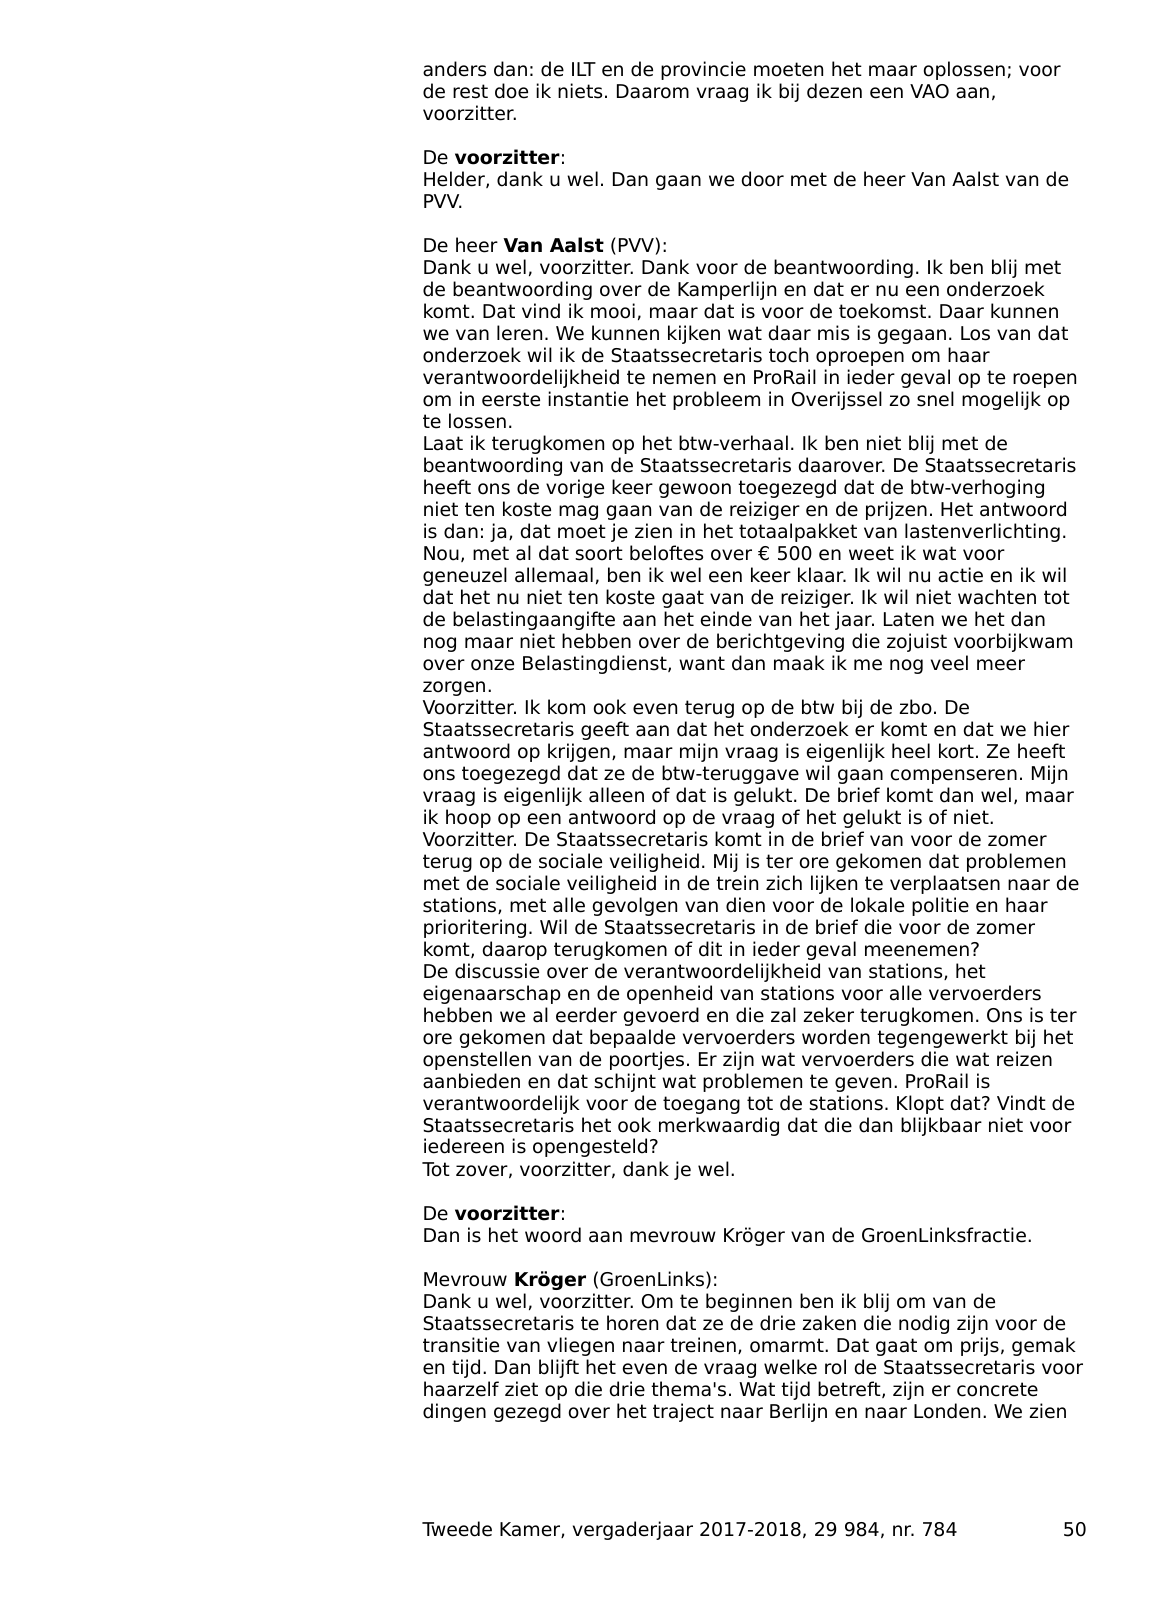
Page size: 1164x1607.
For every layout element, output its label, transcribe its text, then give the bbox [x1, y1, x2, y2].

text anders dan: de ILT en de provincie moeten het maar oplossen; voor de rest doe ik niets. Daarom vraag ik bij dezen een VAO aan, voorzitter. [422, 59, 1087, 125]
text Dan is het woord aan mevrouw Kröger van de GroenLinksfractie. [422, 1224, 1087, 1247]
text Mevrouw Kröger (GroenLinks): [422, 1269, 1087, 1291]
text De voorzitter: [422, 1203, 1087, 1224]
text Dank u wel, voorzitter. Om te beginnen ben ik blij om van de Staatssecretaris te horen dat ze de drie zaken die nodig zijn voor de transitie van vliegen naar treinen, omarmt. Dat gaat om prijs, gemak en tijd. Dan blijft het even de vraag welke rol de Staatssecretaris voor haarzelf ziet op die drie thema's. Wat tijd betreft, zijn er concrete dingen gezegd over het traject naar Berlijn en naar Londen. We zien [422, 1291, 1087, 1423]
text Dank u wel, voorzitter. Dank voor de beantwoording. Ik ben blij met de beantwoording over de Kamperlijn en dat er nu een onderzoek komt. Dat vind ik mooi, maar dat is voor de toekomst. Daar kunnen we van leren. We kunnen kijken wat daar mis is gegaan. Los van dat onderzoek wil ik de Staatssecretaris toch oproepen om haar verantwoordelijkheid te nemen en ProRail in ieder geval op te roepen om in eerste instantie het probleem in Overijssel zo snel mogelijk op te lossen. [422, 257, 1087, 433]
text Laat ik terugkomen op het btw-verhaal. Ik ben niet blij met de beantwoording van de Staatssecretaris daarover. De Staatssecretaris heeft ons de vorige keer gewoon toegezegd dat de btw-verhoging niet ten koste mag gaan van de reiziger en de prijzen. Het antwoord is dan: ja, dat moet je zien in het totaalpakket van lastenverlichting. Nou, met al dat soort beloftes over € 500 en weet ik wat voor geneuzel allemaal, ben ik wel een keer klaar. Ik wil nu actie en ik wil dat het nu niet ten koste gaat van de reiziger. Ik wil niet wachten tot de belastingaangifte aan het einde van het jaar. Laten we het dan nog maar niet hebben over de berichtgeving die zojuist voorbijkwam over onze Belastingdienst, want dan maak ik me nog veel meer zorgen. [422, 433, 1087, 697]
text Voorzitter. De Staatssecretaris komt in de brief van voor de zomer terug op de sociale veiligheid. Mij is ter ore gekomen dat problemen met de sociale veiligheid in de trein zich lijken te verplaatsen naar de stations, met alle gevolgen van dien voor de lokale politie en haar prioritering. Wil de Staatssecretaris in de brief die voor de zomer komt, daarop terugkomen of dit in ieder geval meenemen? [422, 829, 1087, 961]
text Voorzitter. Ik kom ook even terug op de btw bij de zbo. De Staatssecretaris geeft aan dat het onderzoek er komt en dat we hier antwoord op krijgen, maar mijn vraag is eigenlijk heel kort. Ze heeft ons toegezegd dat ze de btw-teruggave wil gaan compenseren. Mijn vraag is eigenlijk alleen of dat is gelukt. De brief komt dan wel, maar ik hoop op een antwoord op de vraag of het gelukt is of niet. [422, 697, 1087, 829]
text De heer Van Aalst (PVV): [422, 235, 1087, 257]
text Helder, dank u wel. Dan gaan we door met de heer Van Aalst van de PVV. [422, 169, 1087, 213]
text De discussie over de verantwoordelijkheid van stations, het eigenaarschap en de openheid van stations voor alle vervoerders hebben we al eerder gevoerd en die zal zeker terugkomen. Ons is ter ore gekomen dat bepaalde vervoerders worden tegengewerkt bij het openstellen van de poortjes. Er zijn wat vervoerders die wat reizen aanbieden en dat schijnt wat problemen te geven. ProRail is verantwoordelijk voor de toegang tot de stations. Klopt dat? Vindt de Staatssecretaris het ook merkwaardig dat die dan blijkbaar niet voor iedereen is opengesteld? [422, 961, 1087, 1158]
text Tot zover, voorzitter, dank je wel. [422, 1158, 1087, 1180]
text De voorzitter: [422, 147, 1087, 169]
